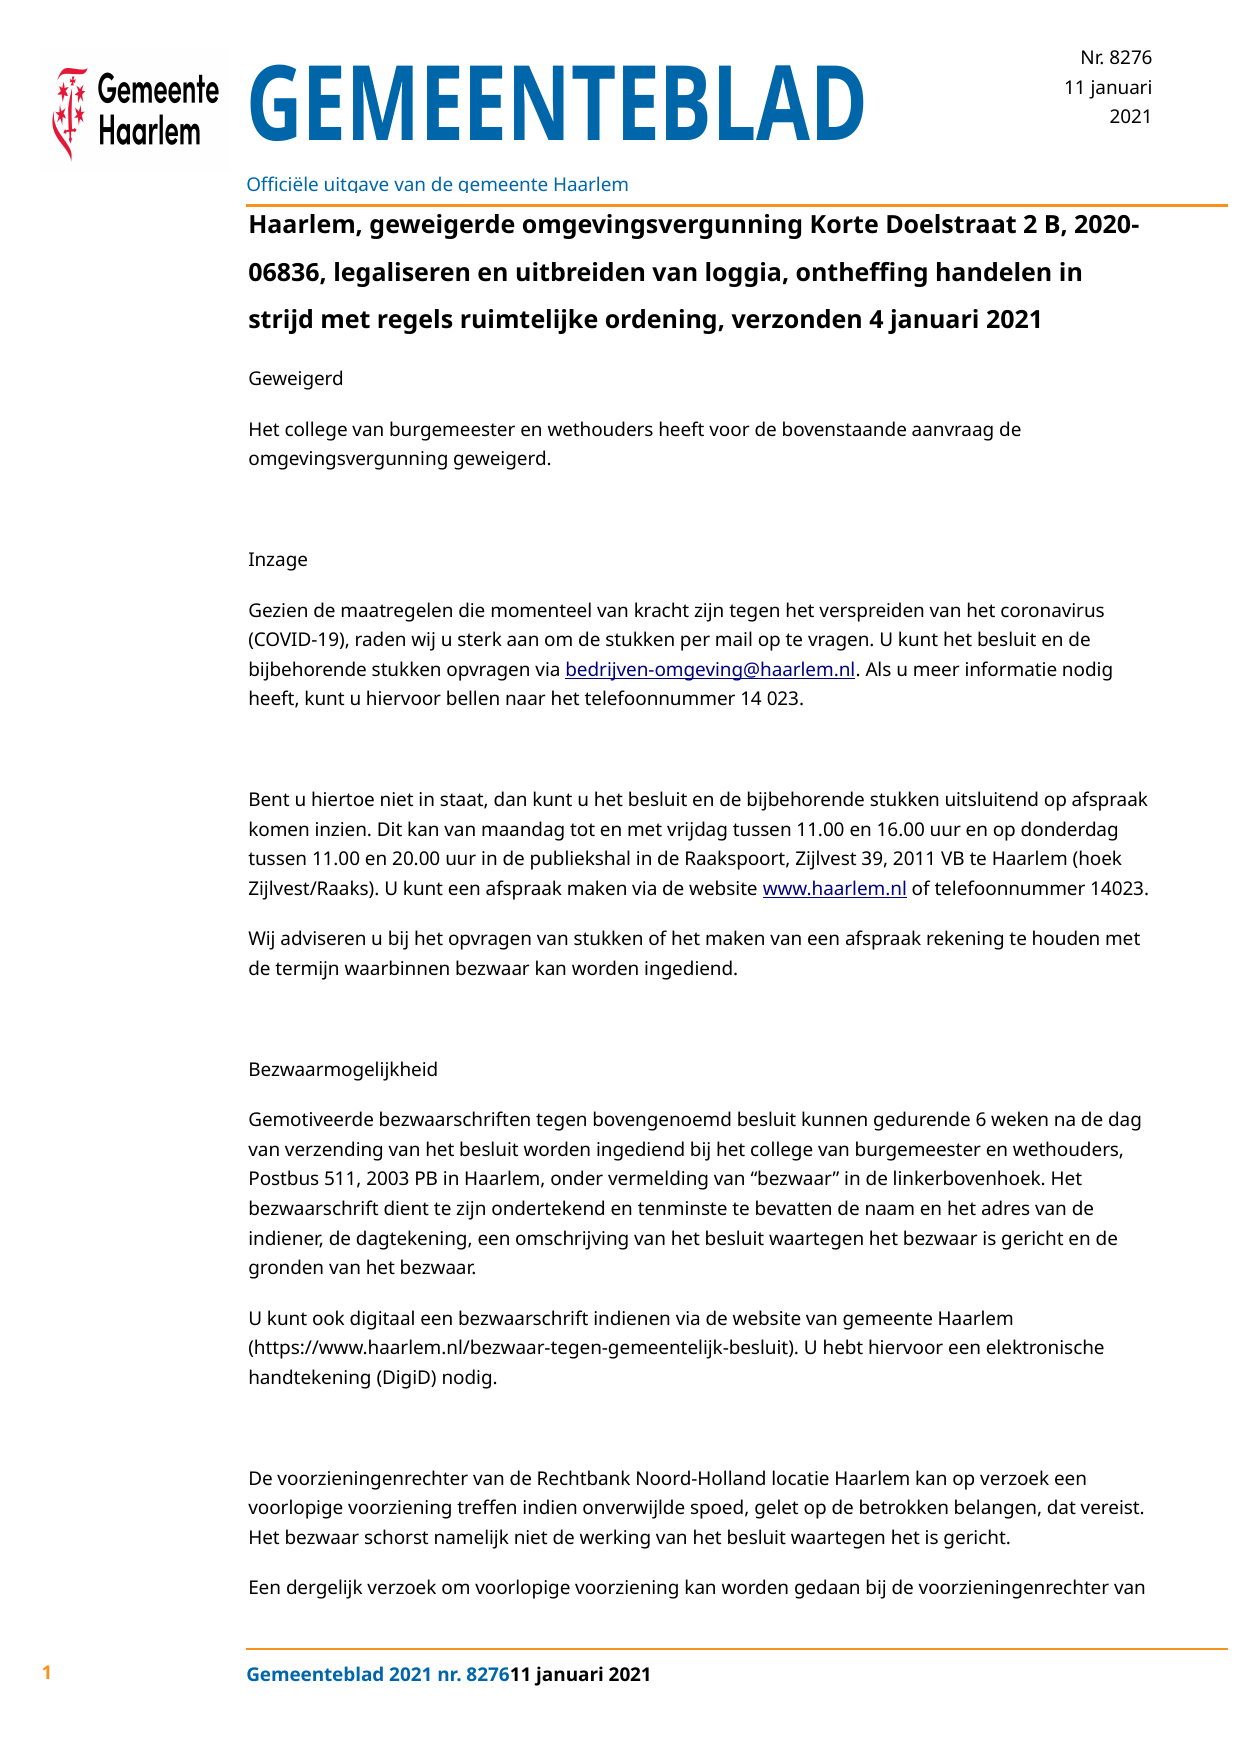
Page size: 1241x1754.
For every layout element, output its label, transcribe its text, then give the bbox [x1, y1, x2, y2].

text Geweigerd [248, 366, 1152, 391]
text Inzage [248, 546, 1152, 572]
text Wij adviseren u bij het opvragen van stukken of het maken van een afspraak rekening te houden met de termijn waarbinnen bezwaar kan worden ingediend. [248, 926, 1152, 981]
text Bezwaarmogelijkheid [248, 1056, 1152, 1082]
text Gezien de maatregelen die momenteel van kracht zijn tegen het verspreiden van het coronavirus (COVID-19), raden wij u sterk aan om de stukken per mail op te vragen. U kunt het besluit en de bijbehorende stukken opvragen via bedrijven-omgeving@haarlem.nl. Als u meer informatie nodig heeft, kunt u hiervoor bellen naar het telefoonnummer 14 023. [248, 597, 1152, 711]
text De voorzieningenrechter van de Rechtbank Noord-Holland locatie Haarlem kan op verzoek een voorlopige voorziening treffen indien onverwijlde spoed, gelet op de betrokken belangen, dat vereist. Het bezwaar schorst namelijk niet de werking van het besluit waartegen het is gericht. [248, 1465, 1152, 1549]
text Gemotiveerde bezwaarschriften tegen bovengenoemd besluit kunnen gedurende 6 weken na de dag van verzending van het besluit worden ingediend bij het college van burgemeester en wethouders, Postbus 511, 2003 PB in Haarlem, onder vermelding van “bezwaar” in de linkerbovenhoek. Het bezwaarschrift dient te zijn ondertekend en tenminste te bevatten de naam en het adres van de indiener, de dagtekening, een omschrijving van het besluit waartegen het bezwaar is gericht en de gronden van het bezwaar. [248, 1106, 1152, 1280]
picture [41, 47, 231, 172]
text Het college van burgemeester en wethouders heeft voor de bovenstaande aanvraag de omgevingsvergunning geweigerd. [248, 416, 1152, 471]
text Haarlem, geweigerde omgevingsvergunning Korte Doelstraat 2 B, 2020-06836, legaliseren en uitbreiden van loggia, ontheffing handelen in strijd met regels ruimtelijke ordening, verzonden 4 januari 2021 [248, 207, 1152, 336]
text Een dergelijk verzoek om voorlopige voorziening kan worden gedaan bij de voorzieningenrechter van [248, 1574, 1152, 1600]
text Bent u hiertoe niet in staat, dan kunt u het besluit en de bijbehorende stukken uitsluitend op afspraak komen inzien. Dit kan van maandag tot en met vrijdag tussen 11.00 en 16.00 uur en op donderdag tussen 11.00 en 20.00 uur in de publiekshal in de Raakspoort, Zijlvest 39, 2011 VB te Haarlem (hoek Zijlvest/Raaks). U kunt een afspraak maken via de website www.haarlem.nl of telefoonnummer 14023. [248, 786, 1152, 901]
text U kunt ook digitaal een bezwaarschrift indienen via de website van gemeente Haarlem (https://www.haarlem.nl/bezwaar-tegen-gemeentelijk-besluit). U hebt hiervoor een elektronische handtekening (DigiD) nodig. [248, 1305, 1152, 1389]
